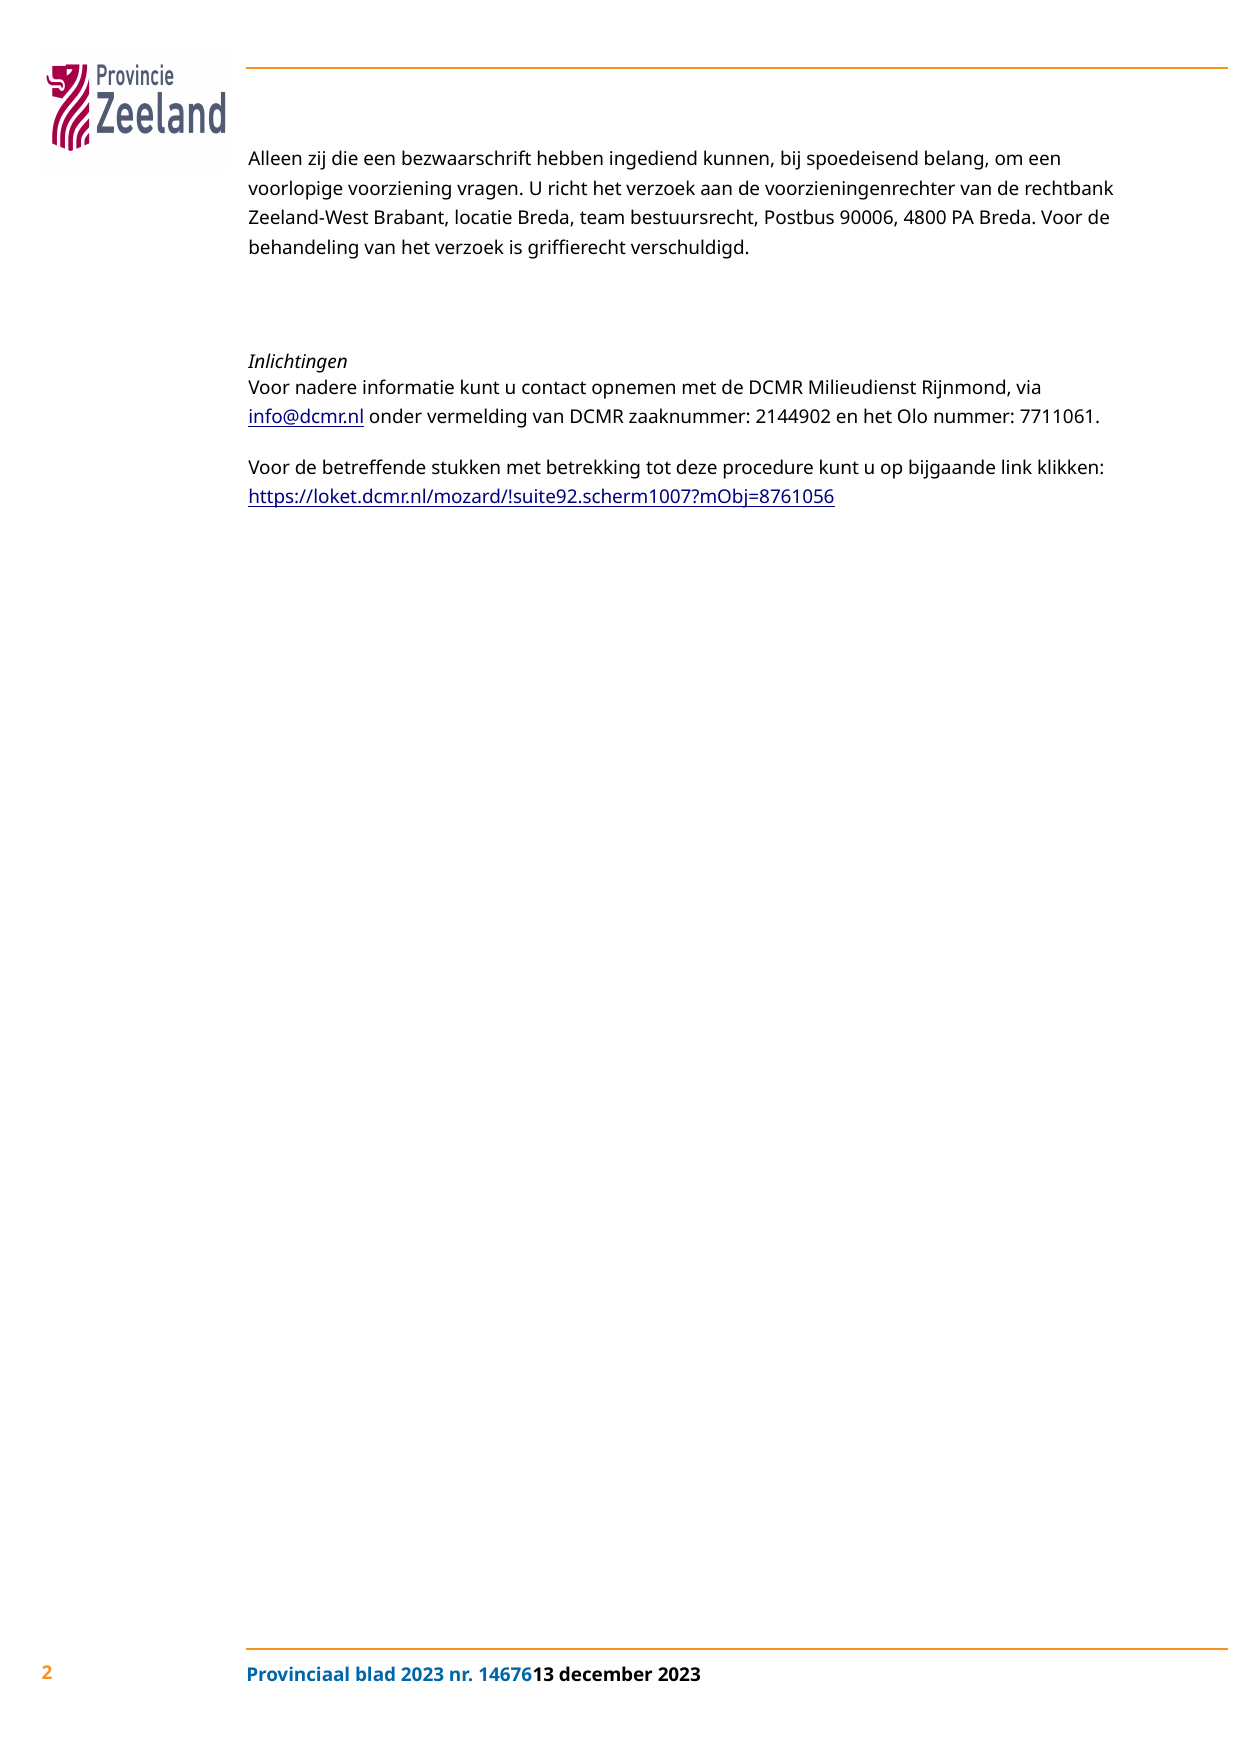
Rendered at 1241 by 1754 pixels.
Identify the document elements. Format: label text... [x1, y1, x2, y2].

text Alleen zij die een bezwaarschrift hebben ingediend kunnen, bij spoedeisend belang, om een voorlopige voorziening vragen. U richt het verzoek aan de voorzieningenrechter van de rechtbank Zeeland-West Brabant, locatie Breda, team bestuursrecht, Postbus 90006, 4800 PA Breda. Voor de behandeling van het verzoek is griffierecht verschuldigd. [248, 145, 1152, 260]
picture [41, 47, 231, 172]
text Voor de betreffende stukken met betrekking tot deze procedure kunt u op bijgaande link klikken: https://loket.dcmr.nl/mozard/!suite92.scherm1007?mObj=8761056 [248, 454, 1152, 509]
text Inlichtingen [248, 348, 1152, 374]
text Voor nadere informatie kunt u contact opnemen met de DCMR Milieudienst Rijnmond, via info@dcmr.nl onder vermelding van DCMR zaaknummer: 2144902 en het Olo nummer: 7711061. [248, 374, 1152, 429]
